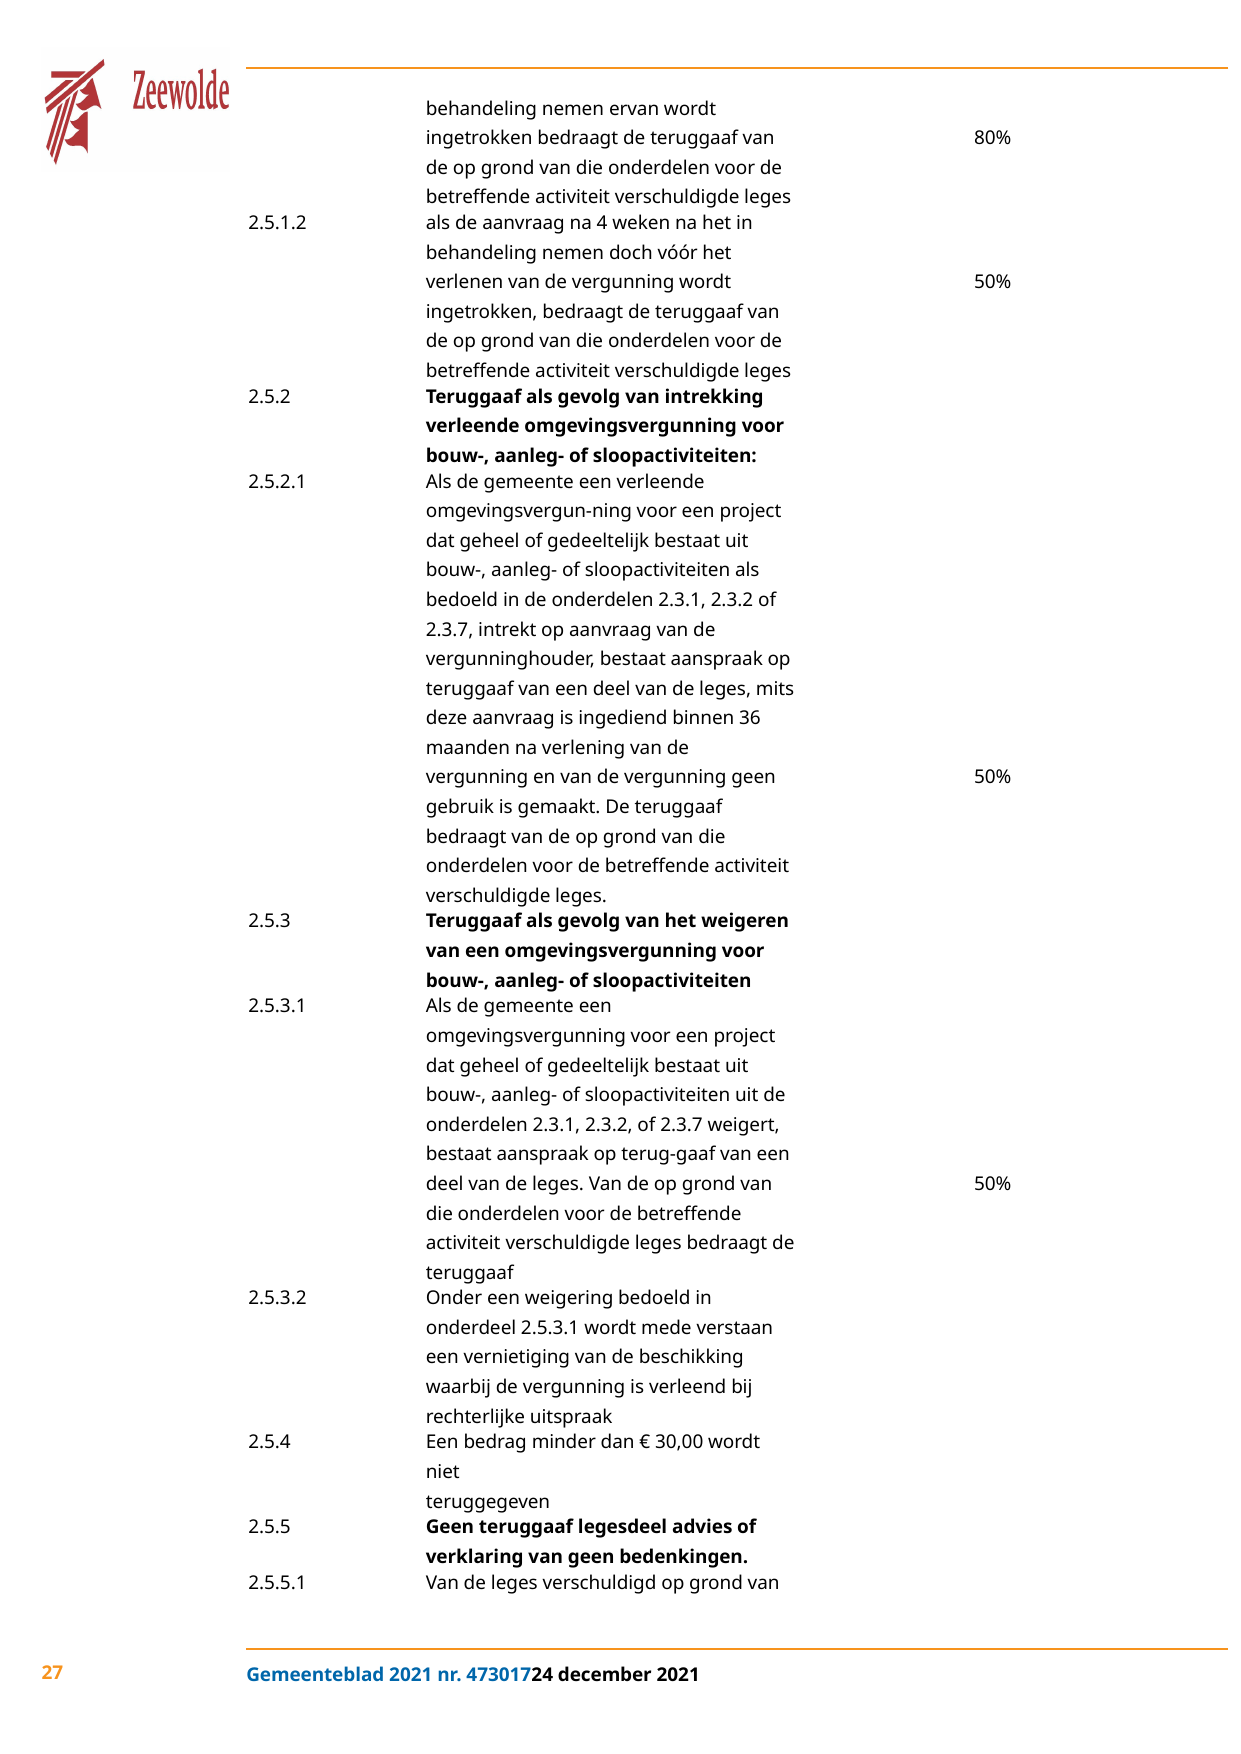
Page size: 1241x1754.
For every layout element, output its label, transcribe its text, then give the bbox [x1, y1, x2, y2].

table_cell [796, 1514, 974, 1569]
table_cell [796, 1285, 974, 1429]
table_cell 2.5.4 [248, 1429, 426, 1513]
table_cell [796, 993, 974, 1284]
picture [41, 47, 231, 172]
table_cell 2.5.3.1 [248, 993, 426, 1284]
table_cell [974, 908, 1152, 993]
table_cell Geen teruggaaf legesdeel advies of verklaring van geen bedenkingen. [426, 1514, 796, 1569]
table_cell 2.5.2.1 [248, 468, 426, 908]
table_cell Teruggaaf als gevolg van het weigeren van een omgevingsvergunning voor bouw-, aanleg- of sloopactiviteiten [426, 908, 796, 993]
table_cell Van de leges verschuldigd op grond van [426, 1569, 796, 1594]
table_cell 80% [974, 95, 1152, 209]
table_cell [974, 1514, 1152, 1569]
table_cell Een bedrag minder dan € 30,00 wordt niet teruggegeven [426, 1429, 796, 1513]
table_cell 2.5.1.2 [248, 209, 426, 383]
table_cell Als de gemeente een verleende omgevingsvergun-ning voor een project dat geheel of gedeeltelijk bestaat uit bouw-, aanleg- of sloopactiviteiten als bedoeld in de onderdelen 2.3.1, 2.3.2 of 2.3.7, intrekt op aanvraag van de vergunninghouder, bestaat aanspraak op teruggaaf van een deel van de leges, mits deze aanvraag is ingediend binnen 36 maanden na verlening van de vergunning en van de vergunning geen gebruik is gemaakt. De teruggaaf bedraagt van de op grond van die onderdelen voor de betreffende activiteit verschuldigde leges. [426, 468, 796, 908]
table_cell 2.5.3 [248, 908, 426, 993]
table_cell [248, 95, 426, 209]
table_cell behandeling nemen ervan wordt ingetrokken bedraagt de teruggaaf van de op grond van die onderdelen voor de betreffende activiteit verschuldigde leges [426, 95, 796, 209]
table_cell 2.5.5.1 [248, 1569, 426, 1594]
table_cell [796, 95, 974, 209]
table_cell [974, 1285, 1152, 1429]
table_cell [796, 1569, 974, 1594]
table_cell Onder een weigering bedoeld in onderdeel 2.5.3.1 wordt mede verstaan een vernietiging van de beschikking waarbij de vergunning is verleend bij rechterlijke uitspraak [426, 1285, 796, 1429]
table_cell [974, 1429, 1152, 1513]
table_cell 50% [974, 993, 1152, 1284]
table_cell [796, 468, 974, 908]
table_cell Als de gemeente een omgevingsvergunning voor een project dat geheel of gedeeltelijk bestaat uit bouw-, aanleg- of sloopactiviteiten uit de onderdelen 2.3.1, 2.3.2, of 2.3.7 weigert, bestaat aanspraak op terug-gaaf van een deel van de leges. Van de op grond van die onderdelen voor de betreffende activiteit verschuldigde leges bedraagt de teruggaaf [426, 993, 796, 1284]
table_cell [974, 383, 1152, 468]
table_cell 2.5.2 [248, 383, 426, 468]
table_cell 50% [974, 209, 1152, 383]
table_cell [796, 209, 974, 383]
table_cell Teruggaaf als gevolg van intrekking verleende omgevingsvergunning voor bouw-, aanleg- of sloopactiviteiten: [426, 383, 796, 468]
table_cell [974, 1569, 1152, 1594]
table_cell als de aanvraag na 4 weken na het in behandeling nemen doch vóór het verlenen van de vergunning wordt ingetrokken, bedraagt de teruggaaf van de op grond van die onderdelen voor de betreffende activiteit verschuldigde leges [426, 209, 796, 383]
table_cell 50% [974, 468, 1152, 908]
table_cell [796, 383, 974, 468]
table_cell 2.5.5 [248, 1514, 426, 1569]
table_cell 2.5.3.2 [248, 1285, 426, 1429]
table_cell [796, 1429, 974, 1513]
table_cell [796, 908, 974, 993]
